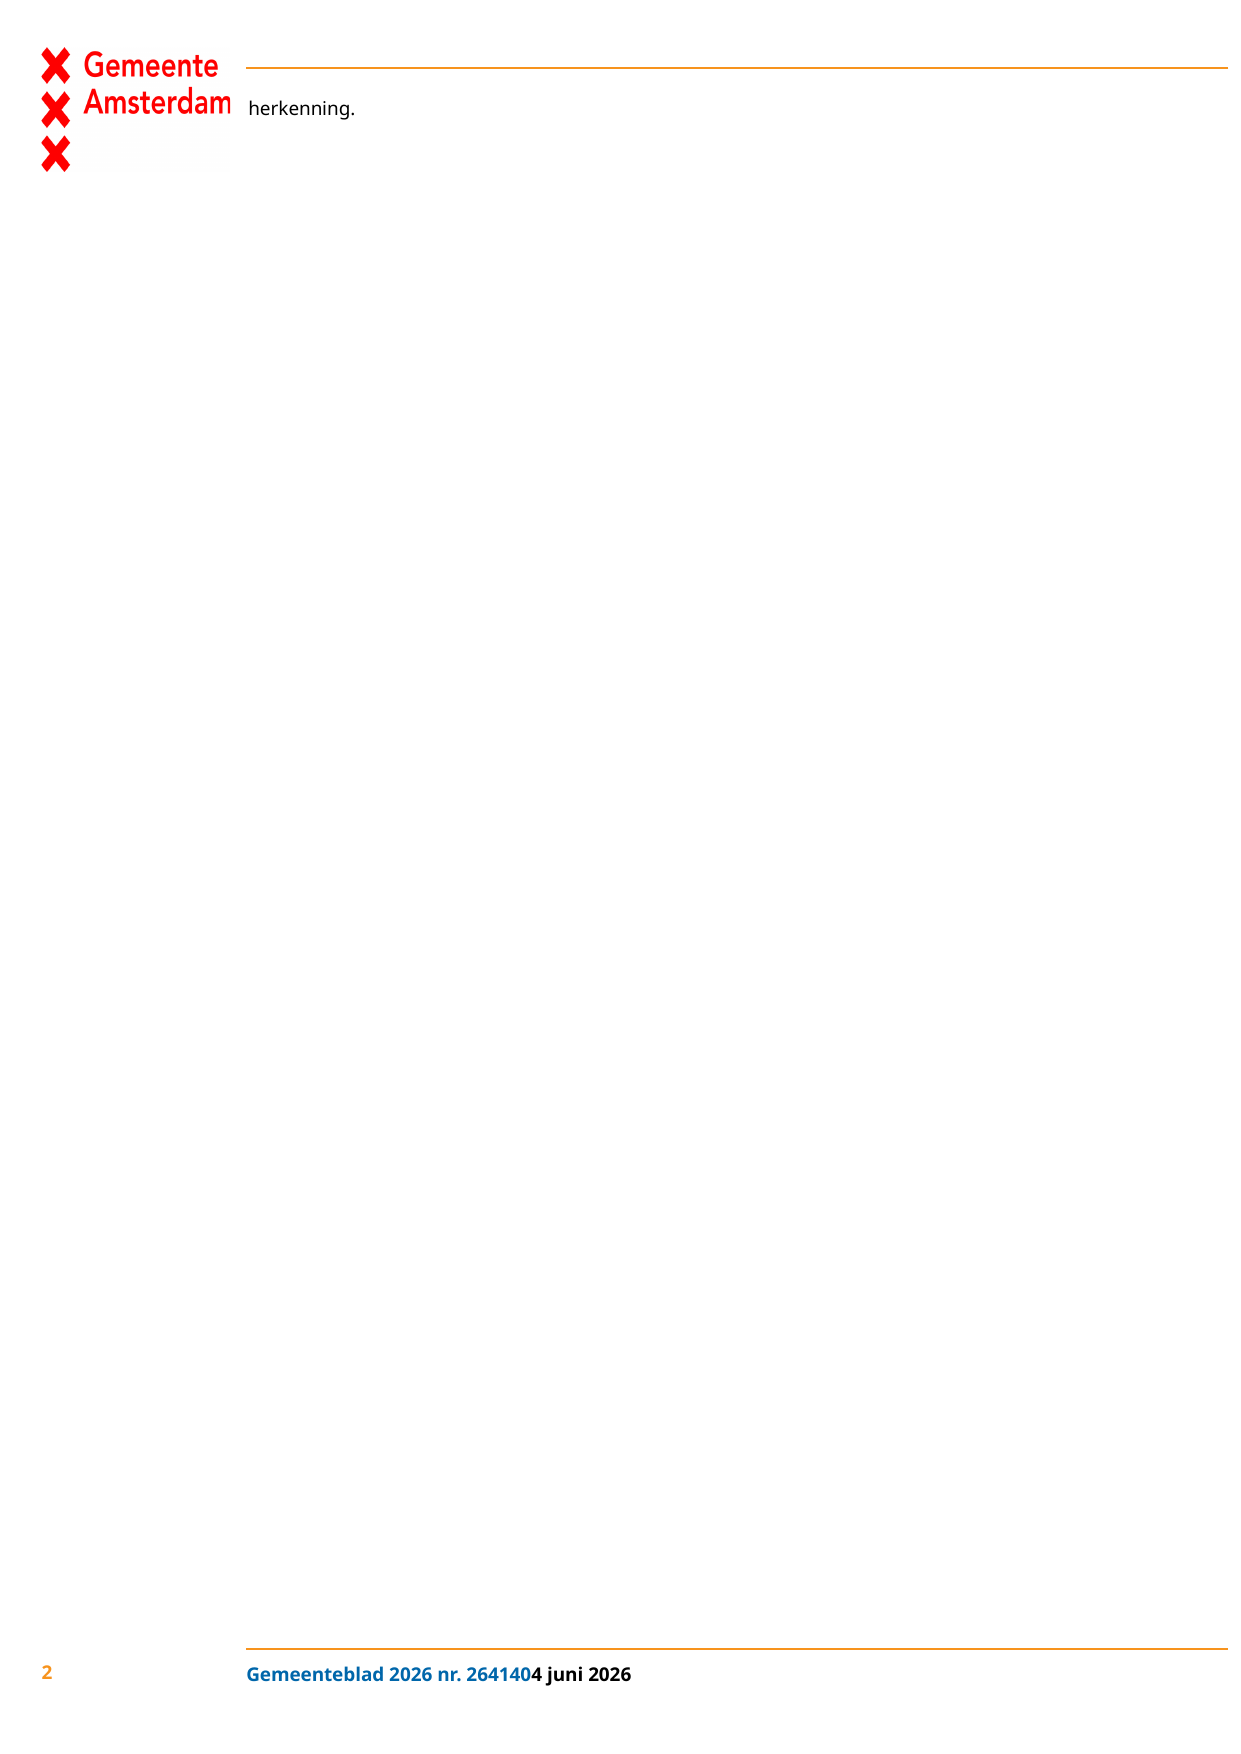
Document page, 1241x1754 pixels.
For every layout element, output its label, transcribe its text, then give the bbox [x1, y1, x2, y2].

text herkenning. [248, 95, 1152, 121]
picture [41, 47, 231, 172]
